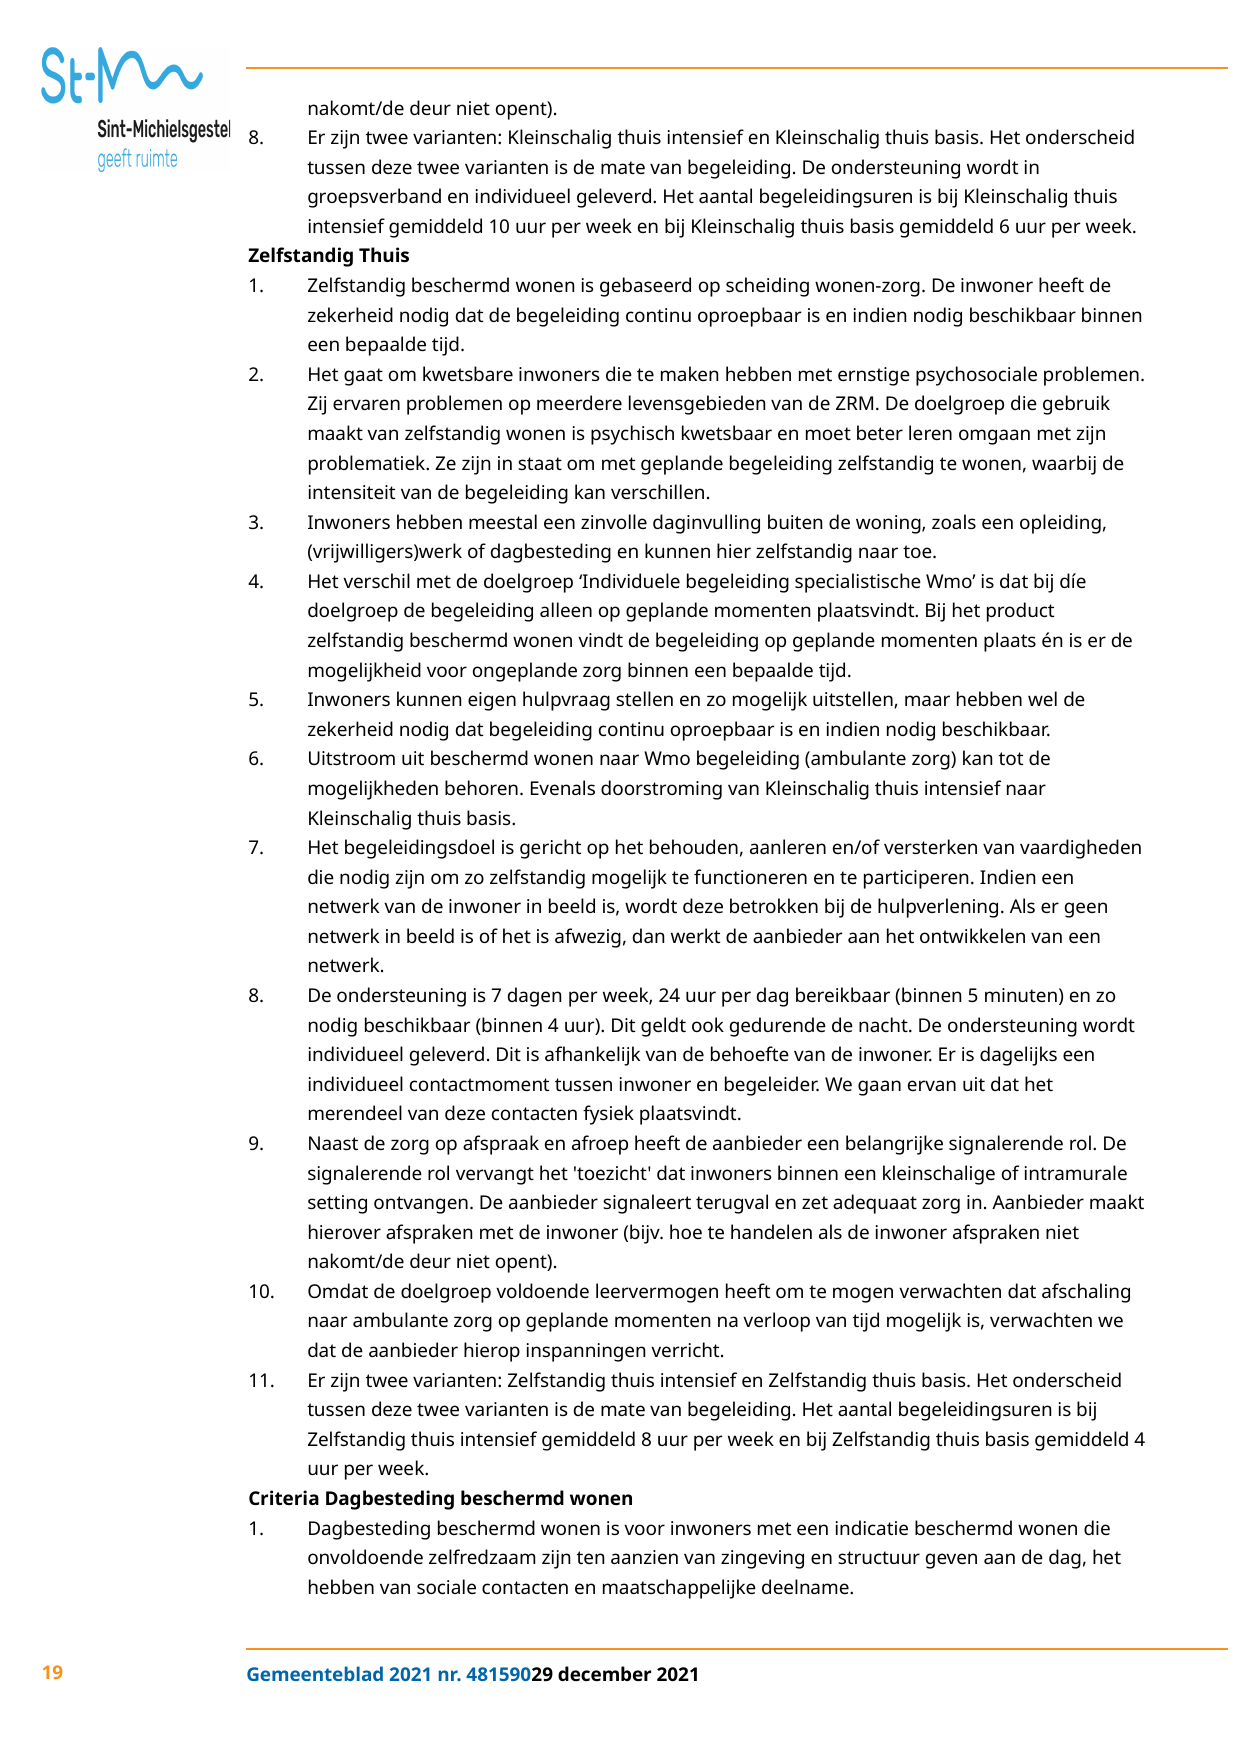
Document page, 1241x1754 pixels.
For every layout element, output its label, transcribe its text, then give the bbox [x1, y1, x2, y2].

list Het gaat om kwetsbare inwoners die te maken hebben met ernstige psychosociale problemen. Zij ervaren problemen op meerdere levensgebieden van de ZRM. De doelgroep die gebruik maakt van zelfstandig wonen is psychisch kwetsbaar en moet beter leren omgaan met zijn problematiek. Ze zijn in staat om met geplande begeleiding zelfstandig te wonen, waarbij de intensiteit van de begeleiding kan verschillen. [248, 361, 1152, 505]
list Omdat de doelgroep voldoende leervermogen heeft om te mogen verwachten dat afschaling naar ambulante zorg op geplande momenten na verloop van tijd mogelijk is, verwachten we dat de aanbieder hierop inspanningen verricht. [248, 1278, 1152, 1363]
text Criteria Dagbesteding beschermd wonen [248, 1485, 1152, 1511]
list Dagbesteding beschermd wonen is voor inwoners met een indicatie beschermd wonen die onvoldoende zelfredzaam zijn ten aanzien van zingeving en structuur geven aan de dag, het hebben van sociale contacten en maatschappelijke deelname. [248, 1515, 1152, 1600]
list Inwoners kunnen eigen hulpvraag stellen en zo mogelijk uitstellen, maar hebben wel de zekerheid nodig dat begeleiding continu oproepbaar is en indien nodig beschikbaar. [248, 686, 1152, 742]
list De ondersteuning is 7 dagen per week, 24 uur per dag bereikbaar (binnen 5 minuten) en zo nodig beschikbaar (binnen 4 uur). Dit geldt ook gedurende de nacht. De ondersteuning wordt individueel geleverd. Dit is afhankelijk van de behoefte van de inwoner. Er is dagelijks een individueel contactmoment tussen inwoner en begeleider. We gaan ervan uit dat het merendeel van deze contacten fysiek plaatsvindt. [248, 982, 1152, 1126]
list Zelfstandig beschermd wonen is gebaseerd op scheiding wonen-zorg. De inwoner heeft de zekerheid nodig dat de begeleiding continu oproepbaar is en indien nodig beschikbaar binnen een bepaalde tijd. [248, 272, 1152, 357]
list Het verschil met de doelgroep ‘Individuele begeleiding specialistische Wmo’ is dat bij díe doelgroep de begeleiding alleen op geplande momenten plaatsvindt. Bij het product zelfstandig beschermd wonen vindt de begeleiding op geplande momenten plaats én is er de mogelijkheid voor ongeplande zorg binnen een bepaalde tijd. [248, 568, 1152, 683]
picture [41, 47, 231, 172]
list Het begeleidingsdoel is gericht op het behouden, aanleren en/of versterken van vaardigheden die nodig zijn om zo zelfstandig mogelijk te functioneren en te participeren. Indien een netwerk van de inwoner in beeld is, wordt deze betrokken bij de hulpverlening. Als er geen netwerk in beeld is of het is afwezig, dan werkt de aanbieder aan het ontwikkelen van een netwerk. [248, 834, 1152, 978]
list Uitstroom uit beschermd wonen naar Wmo begeleiding (ambulante zorg) kan tot de mogelijkheden behoren. Evenals doorstroming van Kleinschalig thuis intensief naar Kleinschalig thuis basis. [248, 746, 1152, 831]
list nakomt/de deur niet opent). [248, 95, 1152, 121]
list Naast de zorg op afspraak en afroep heeft de aanbieder een belangrijke signalerende rol. De signalerende rol vervangt het 'toezicht' dat inwoners binnen een kleinschalige of intramurale setting ontvangen. De aanbieder signaleert terugval en zet adequaat zorg in. Aanbieder maakt hierover afspraken met de inwoner (bijv. hoe te handelen als de inwoner afspraken niet nakomt/de deur niet opent). [248, 1130, 1152, 1274]
text Zelfstandig Thuis [248, 243, 1152, 268]
list Er zijn twee varianten: Kleinschalig thuis intensief en Kleinschalig thuis basis. Het onderscheid tussen deze twee varianten is de mate van begeleiding. De ondersteuning wordt in groepsverband en individueel geleverd. Het aantal begeleidingsuren is bij Kleinschalig thuis intensief gemiddeld 10 uur per week en bij Kleinschalig thuis basis gemiddeld 6 uur per week. [248, 124, 1152, 239]
list Er zijn twee varianten: Zelfstandig thuis intensief en Zelfstandig thuis basis. Het onderscheid tussen deze twee varianten is de mate van begeleiding. Het aantal begeleidingsuren is bij Zelfstandig thuis intensief gemiddeld 8 uur per week en bij Zelfstandig thuis basis gemiddeld 4 uur per week. [248, 1367, 1152, 1481]
list Inwoners hebben meestal een zinvolle daginvulling buiten de woning, zoals een opleiding, (vrijwilligers)werk of dagbesteding en kunnen hier zelfstandig naar toe. [248, 509, 1152, 564]
